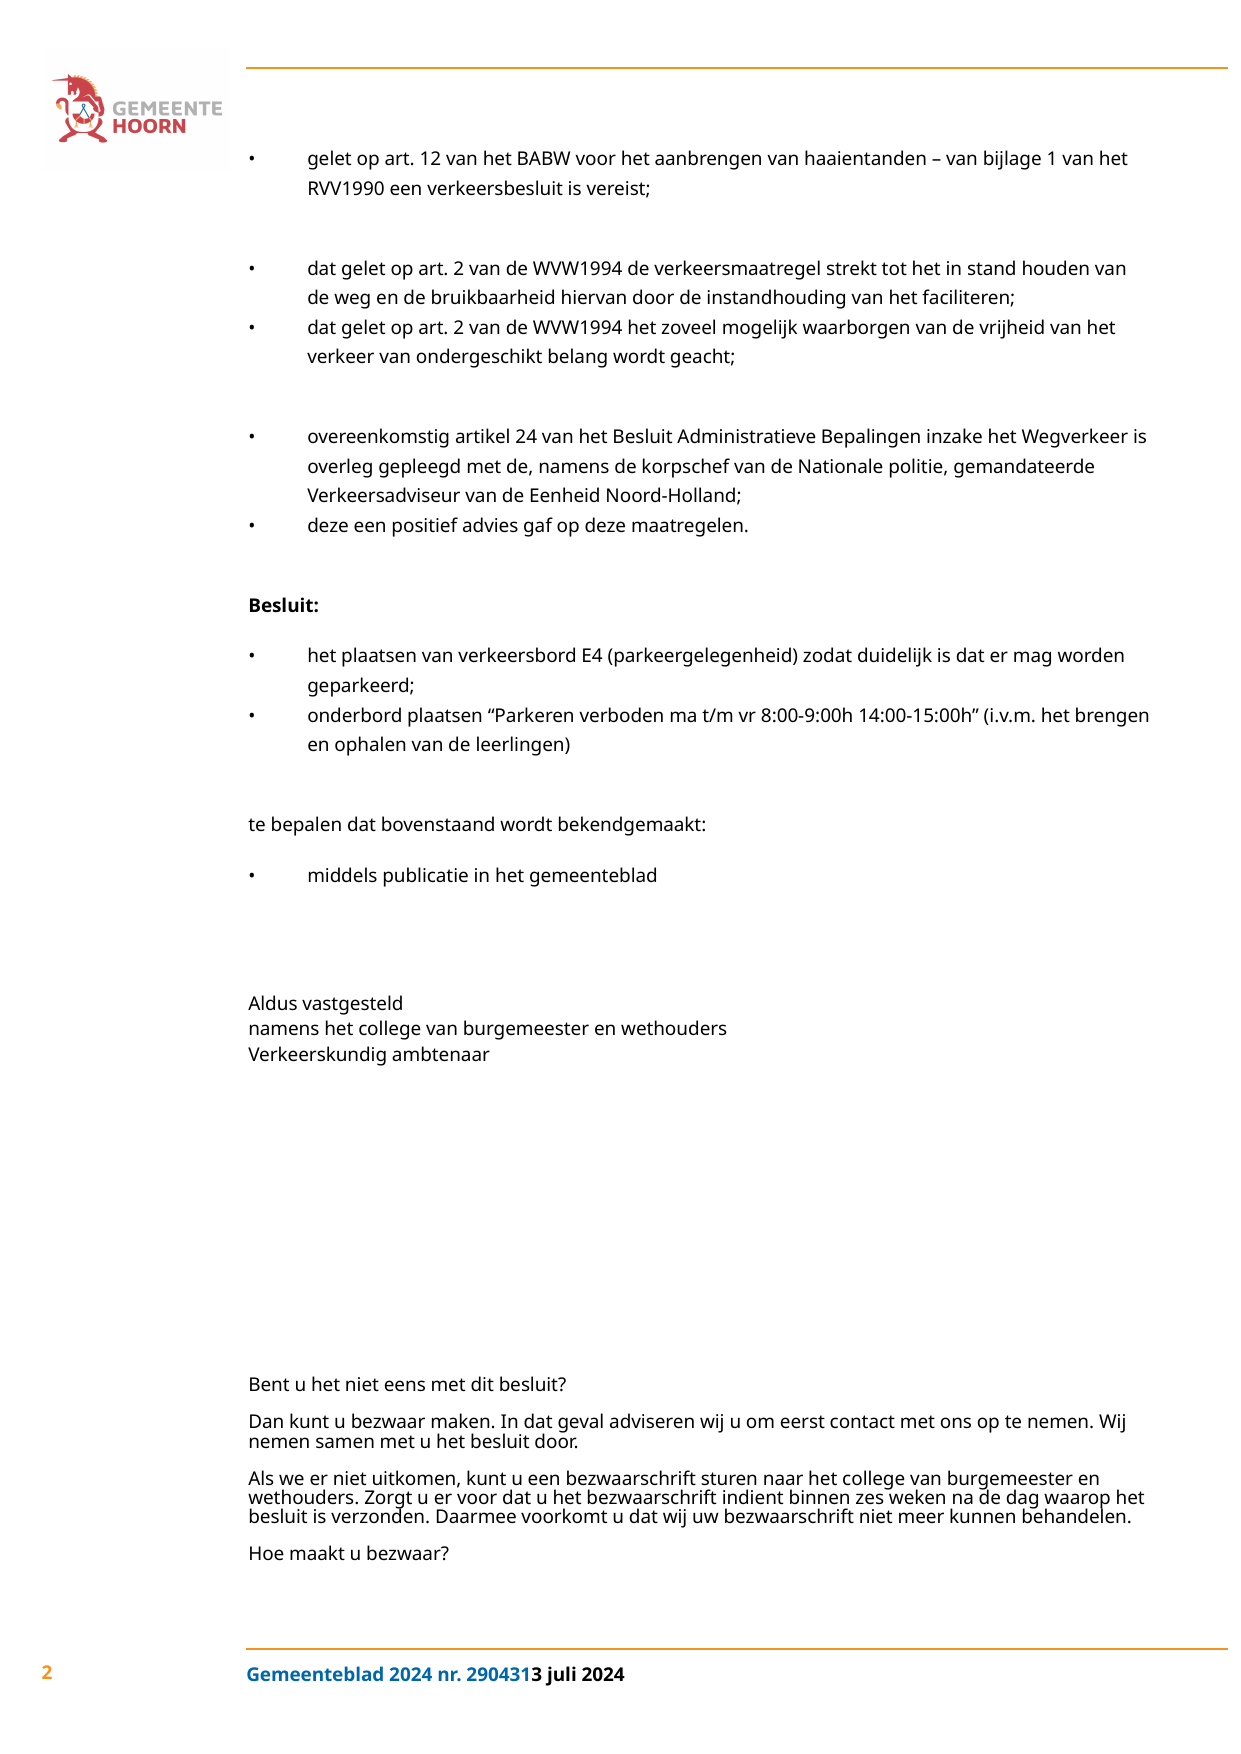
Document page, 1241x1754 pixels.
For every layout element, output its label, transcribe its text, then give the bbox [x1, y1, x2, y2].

text Bent u het niet eens met dit besluit? [248, 1376, 1152, 1396]
text Hoe maakt u bezwaar? [248, 1545, 1152, 1564]
list middels publicatie in het gemeenteblad [248, 862, 1152, 888]
text namens het college van burgemeester en wethouders [248, 1015, 1152, 1041]
text Dan kunt u bezwaar maken. In dat geval adviseren wij u om eerst contact met ons op te nemen. Wij nemen samen met u het besluit door. [248, 1413, 1152, 1452]
text Besluit: [248, 592, 1152, 618]
text Aldus vastgesteld [248, 990, 1152, 1015]
list overeenkomstig artikel 24 van het Besluit Administratieve Bepalingen inzake het Wegverkeer is overleg gepleegd met de, namens de korpschef van de Nationale politie, gemandateerde Verkeersadviseur van de Eenheid Noord-Holland; [248, 423, 1152, 508]
list gelet op art. 12 van het BABW voor het aanbrengen van haaientanden – van bijlage 1 van het RVV1990 een verkeersbesluit is vereist; [248, 145, 1152, 201]
list dat gelet op art. 2 van de WVW1994 de verkeersmaatregel strekt tot het in stand houden van de weg en de bruikbaarheid hiervan door de instandhouding van het faciliteren; [248, 255, 1152, 310]
list dat gelet op art. 2 van de WVW1994 het zoveel mogelijk waarborgen van de vrijheid van het verkeer van ondergeschikt belang wordt geacht; [248, 314, 1152, 369]
text Verkeerskundig ambtenaar [248, 1041, 1152, 1067]
list onderbord plaatsen “Parkeren verboden ma t/m vr 8:00-9:00h 14:00-15:00h” (i.v.m. het brengen en ophalen van de leerlingen) [248, 702, 1152, 757]
list het plaatsen van verkeersbord E4 (parkeergelegenheid) zodat duidelijk is dat er mag worden geparkeerd; [248, 643, 1152, 698]
text Als we er niet uitkomen, kunt u een bezwaarschrift sturen naar het college van burgemeester en wethouders. Zorgt u er voor dat u het bezwaarschrift indient binnen zes weken na de dag waarop het besluit is verzonden. Daarmee voorkomt u dat wij uw bezwaarschrift niet meer kunnen behandelen. [248, 1469, 1152, 1527]
text te bepalen dat bovenstaand wordt bekendgemaakt: [248, 811, 1152, 837]
list deze een positief advies gaf op deze maatregelen. [248, 512, 1152, 538]
picture [41, 47, 231, 172]
